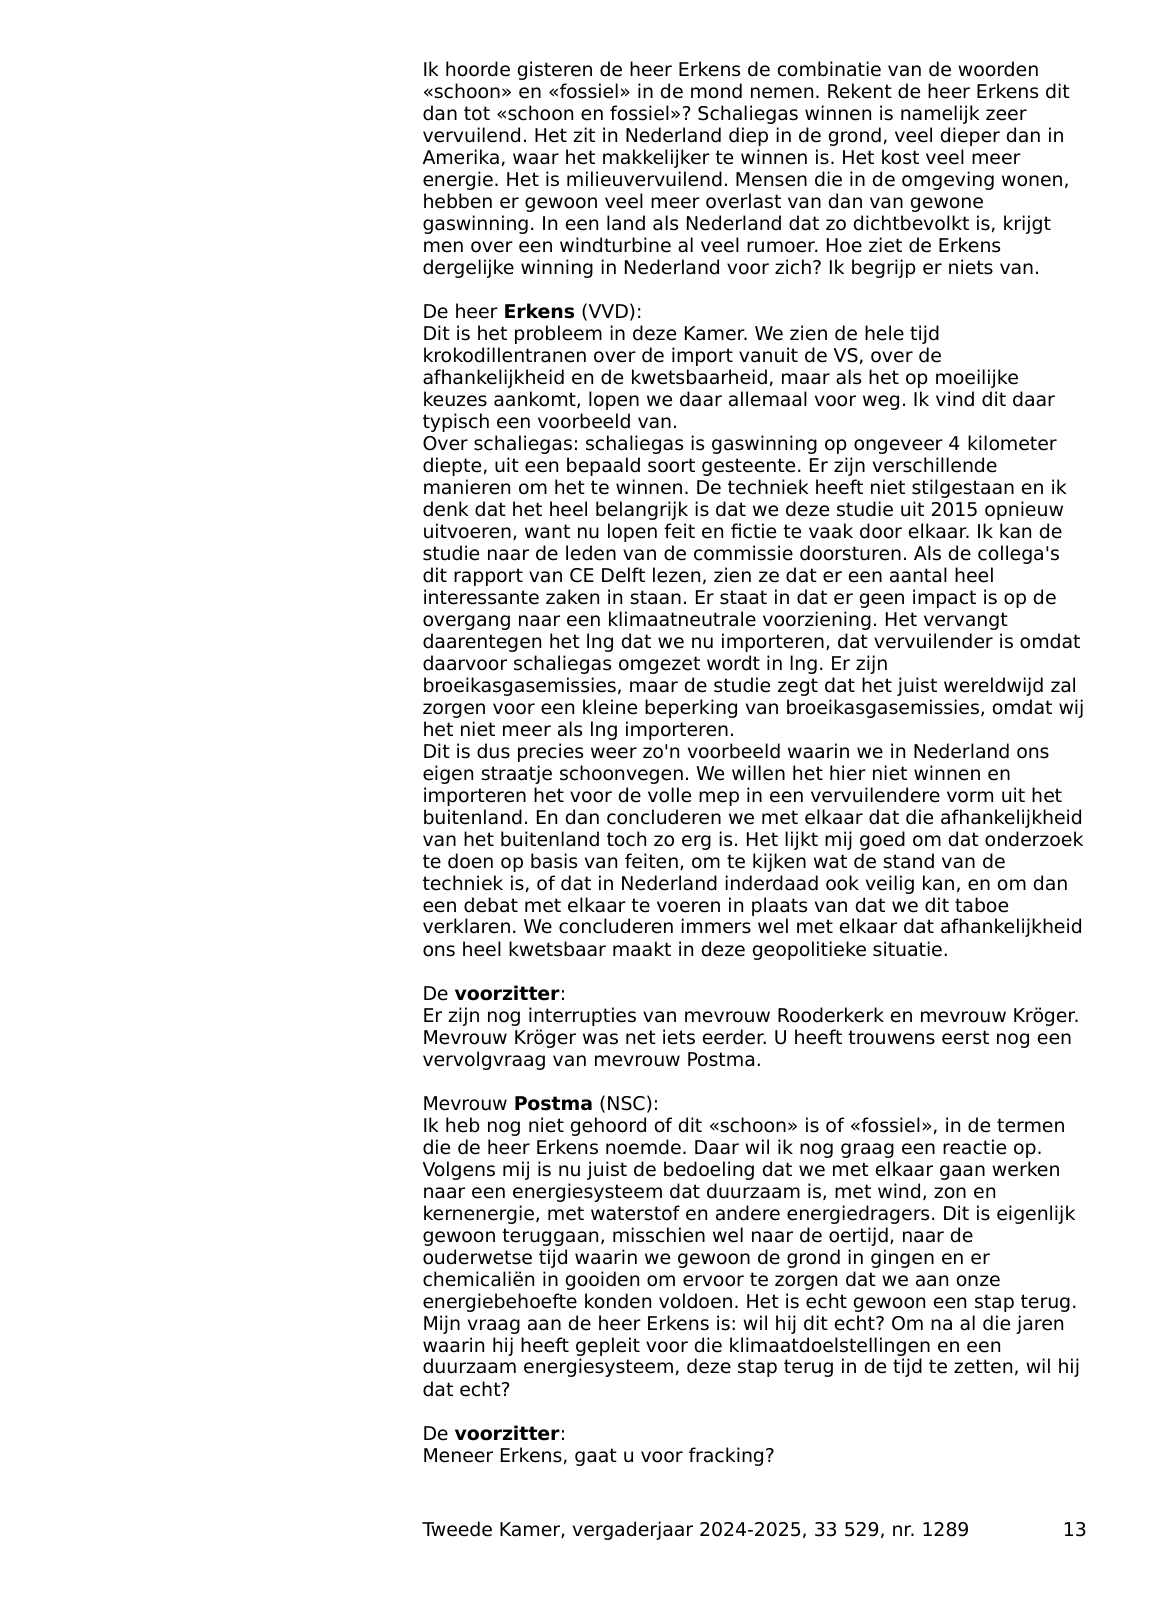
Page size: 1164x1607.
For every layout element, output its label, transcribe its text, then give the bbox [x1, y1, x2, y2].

text Dit is dus precies weer zo'n voorbeeld waarin we in Nederland ons eigen straatje schoonvegen. We willen het hier niet winnen en importeren het voor de volle mep in een vervuilendere vorm uit het buitenland. En dan concluderen we met elkaar dat die afhankelijkheid van het buitenland toch zo erg is. Het lijkt mij goed om dat onderzoek te doen op basis van feiten, om te kijken wat de stand van de techniek is, of dat in Nederland inderdaad ook veilig kan, en om dan een debat met elkaar te voeren in plaats van dat we dit taboe verklaren. We concluderen immers wel met elkaar dat afhankelijkheid ons heel kwetsbaar maakt in deze geopolitieke situatie. [422, 741, 1087, 960]
text Dit is het probleem in deze Kamer. We zien de hele tijd krokodillentranen over de import vanuit de VS, over de afhankelijkheid en de kwetsbaarheid, maar als het op moeilijke keuzes aankomt, lopen we daar allemaal voor weg. Ik vind dit daar typisch een voorbeeld van. [422, 323, 1087, 433]
text De voorzitter: [422, 1423, 1087, 1444]
text De heer Erkens (VVD): [422, 301, 1087, 323]
text Mevrouw Postma (NSC): [422, 1093, 1087, 1115]
text Over schaliegas: schaliegas is gaswinning op ongeveer 4 kilometer diepte, uit een bepaald soort gesteente. Er zijn verschillende manieren om het te winnen. De techniek heeft niet stilgestaan en ik denk dat het heel belangrijk is dat we deze studie uit 2015 opnieuw uitvoeren, want nu lopen feit en fictie te vaak door elkaar. Ik kan de studie naar de leden van de commissie doorsturen. Als de collega's dit rapport van CE Delft lezen, zien ze dat er een aantal heel interessante zaken in staan. Er staat in dat er geen impact is op de overgang naar een klimaatneutrale voorziening. Het vervangt daarentegen het lng dat we nu importeren, dat vervuilender is omdat daarvoor schaliegas omgezet wordt in lng. Er zijn broeikasgasemissies, maar de studie zegt dat het juist wereldwijd zal zorgen voor een kleine beperking van broeikasgasemissies, omdat wij het niet meer als lng importeren. [422, 433, 1087, 741]
text Meneer Erkens, gaat u voor fracking? [422, 1444, 1087, 1467]
text Er zijn nog interrupties van mevrouw Rooderkerk en mevrouw Kröger. Mevrouw Kröger was net iets eerder. U heeft trouwens eerst nog een vervolgvraag van mevrouw Postma. [422, 1004, 1087, 1071]
text Ik hoorde gisteren de heer Erkens de combinatie van de woorden «schoon» en «fossiel» in de mond nemen. Rekent de heer Erkens dit dan tot «schoon en fossiel»? Schaliegas winnen is namelijk zeer vervuilend. Het zit in Nederland diep in de grond, veel dieper dan in Amerika, waar het makkelijker te winnen is. Het kost veel meer energie. Het is milieuvervuilend. Mensen die in de omgeving wonen, hebben er gewoon veel meer overlast van dan van gewone gaswinning. In een land als Nederland dat zo dichtbevolkt is, krijgt men over een windturbine al veel rumoer. Hoe ziet de Erkens dergelijke winning in Nederland voor zich? Ik begrijp er niets van. [422, 59, 1087, 279]
text De voorzitter: [422, 983, 1087, 1004]
text Ik heb nog niet gehoord of dit «schoon» is of «fossiel», in de termen die de heer Erkens noemde. Daar wil ik nog graag een reactie op. Volgens mij is nu juist de bedoeling dat we met elkaar gaan werken naar een energiesysteem dat duurzaam is, met wind, zon en kernenergie, met waterstof en andere energiedragers. Dit is eigenlijk gewoon teruggaan, misschien wel naar de oertijd, naar de ouderwetse tijd waarin we gewoon de grond in gingen en er chemicaliën in gooiden om ervoor te zorgen dat we aan onze energiebehoefte konden voldoen. Het is echt gewoon een stap terug. Mijn vraag aan de heer Erkens is: wil hij dit echt? Om na al die jaren waarin hij heeft gepleit voor die klimaatdoelstellingen en een duurzaam energiesysteem, deze stap terug in de tijd te zetten, wil hij dat echt? [422, 1115, 1087, 1400]
